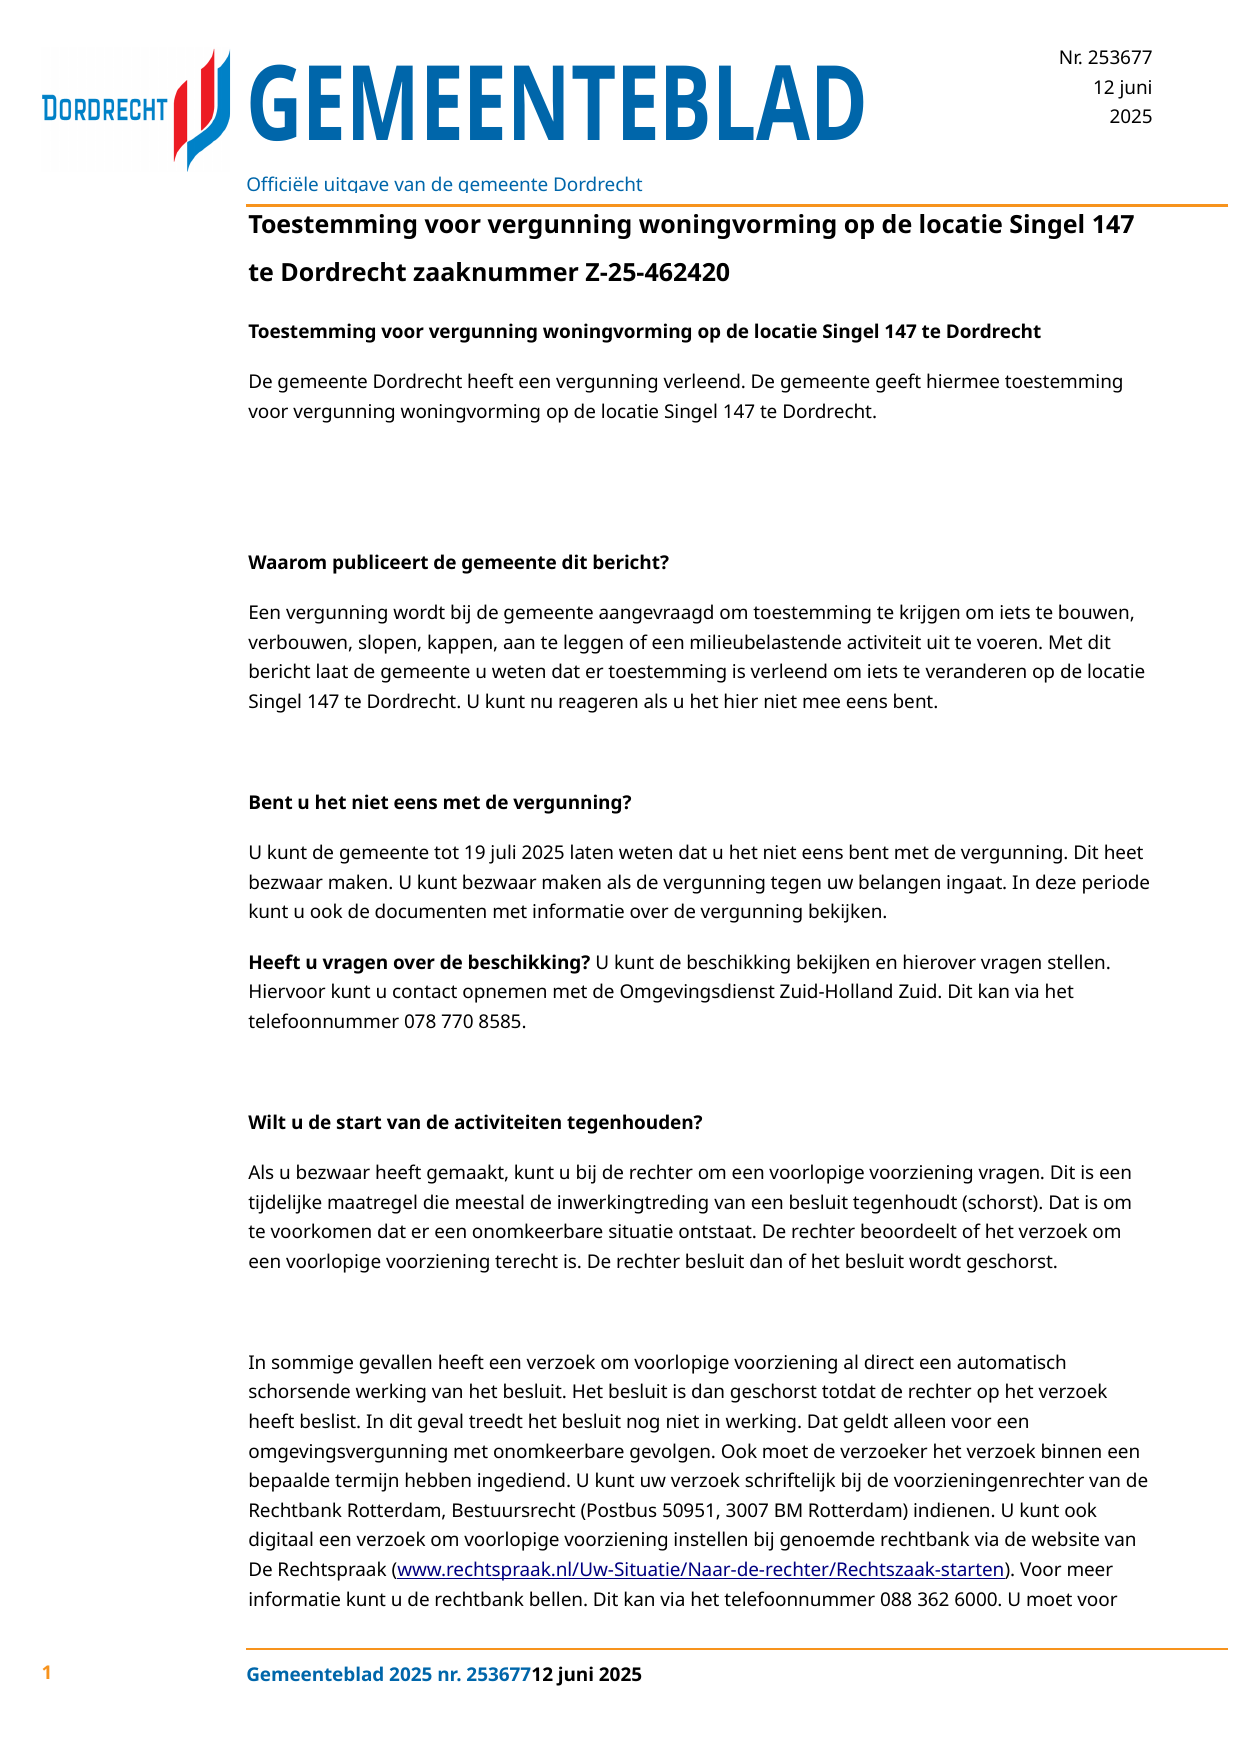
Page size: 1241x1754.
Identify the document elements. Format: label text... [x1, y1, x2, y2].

text De gemeente Dordrecht heeft een vergunning verleend. De gemeente geeft hiermee toestemming voor vergunning woningvorming op de locatie Singel 147 te Dordrecht. [248, 368, 1152, 424]
text Toestemming voor vergunning woningvorming op de locatie Singel 147 te Dordrecht zaaknummer Z-25-462420 [248, 207, 1152, 288]
text Wilt u de start van de activiteiten tegenhouden? [248, 1109, 1152, 1135]
text U kunt de gemeente tot 19 juli 2025 laten weten dat u het niet eens bent met de vergunning. Dit heet bezwaar maken. U kunt bezwaar maken als de vergunning tegen uw belangen ingaat. In deze periode kunt u ook de documenten met informatie over de vergunning bekijken. [248, 839, 1152, 924]
text Waarom publiceert de gemeente dit bericht? [248, 549, 1152, 575]
text Als u bezwaar heeft gemaakt, kunt u bij de rechter om een voorlopige voorziening vragen. Dit is een tijdelijke maatregel die meestal de inwerkingtreding van een besluit tegenhoudt (schorst). Dat is om te voorkomen dat er een onomkeerbare situatie ontstaat. De rechter beoordeelt of het verzoek om een voorlopige voorziening terecht is. De rechter besluit dan of het besluit wordt geschorst. [248, 1159, 1152, 1274]
text In sommige gevallen heeft een verzoek om voorlopige voorziening al direct een automatisch schorsende werking van het besluit. Het besluit is dan geschorst totdat de rechter op het verzoek heeft beslist. In dit geval treedt het besluit nog niet in werking. Dat geldt alleen voor een omgevingsvergunning met onomkeerbare gevolgen. Ook moet de verzoeker het verzoek binnen een bepaalde termijn hebben ingediend. U kunt uw verzoek schriftelijk bij de voorzieningenrechter van de Rechtbank Rotterdam, Bestuursrecht (Postbus 50951, 3007 BM Rotterdam) indienen. U kunt ook digitaal een verzoek om voorlopige voorziening instellen bij genoemde rechtbank via de website van De Rechtspraak (www.rechtspraak.nl/Uw-Situatie/Naar-de-rechter/Rechtszaak-starten). Voor meer informatie kunt u de rechtbank bellen. Dit kan via het telefoonnummer 088 362 6000. U moet voor [248, 1349, 1152, 1612]
text Toestemming voor vergunning woningvorming op de locatie Singel 147 te Dordrecht [248, 318, 1152, 344]
text Een vergunning wordt bij de gemeente aangevraagd om toestemming te krijgen om iets te bouwen, verbouwen, slopen, kappen, aan te leggen of een milieubelastende activiteit uit te voeren. Met dit bericht laat de gemeente u weten dat er toestemming is verleend om iets te veranderen op de locatie Singel 147 te Dordrecht. U kunt nu reageren als u het hier niet mee eens bent. [248, 599, 1152, 714]
text Heeft u vragen over de beschikking? U kunt de beschikking bekijken en hierover vragen stellen. Hiervoor kunt u contact opnemen met de Omgevingsdienst Zuid-Holland Zuid. Dit kan via het telefoonnummer 078 770 8585. [248, 949, 1152, 1034]
text Bent u het niet eens met de vergunning? [248, 789, 1152, 815]
picture [41, 47, 231, 172]
